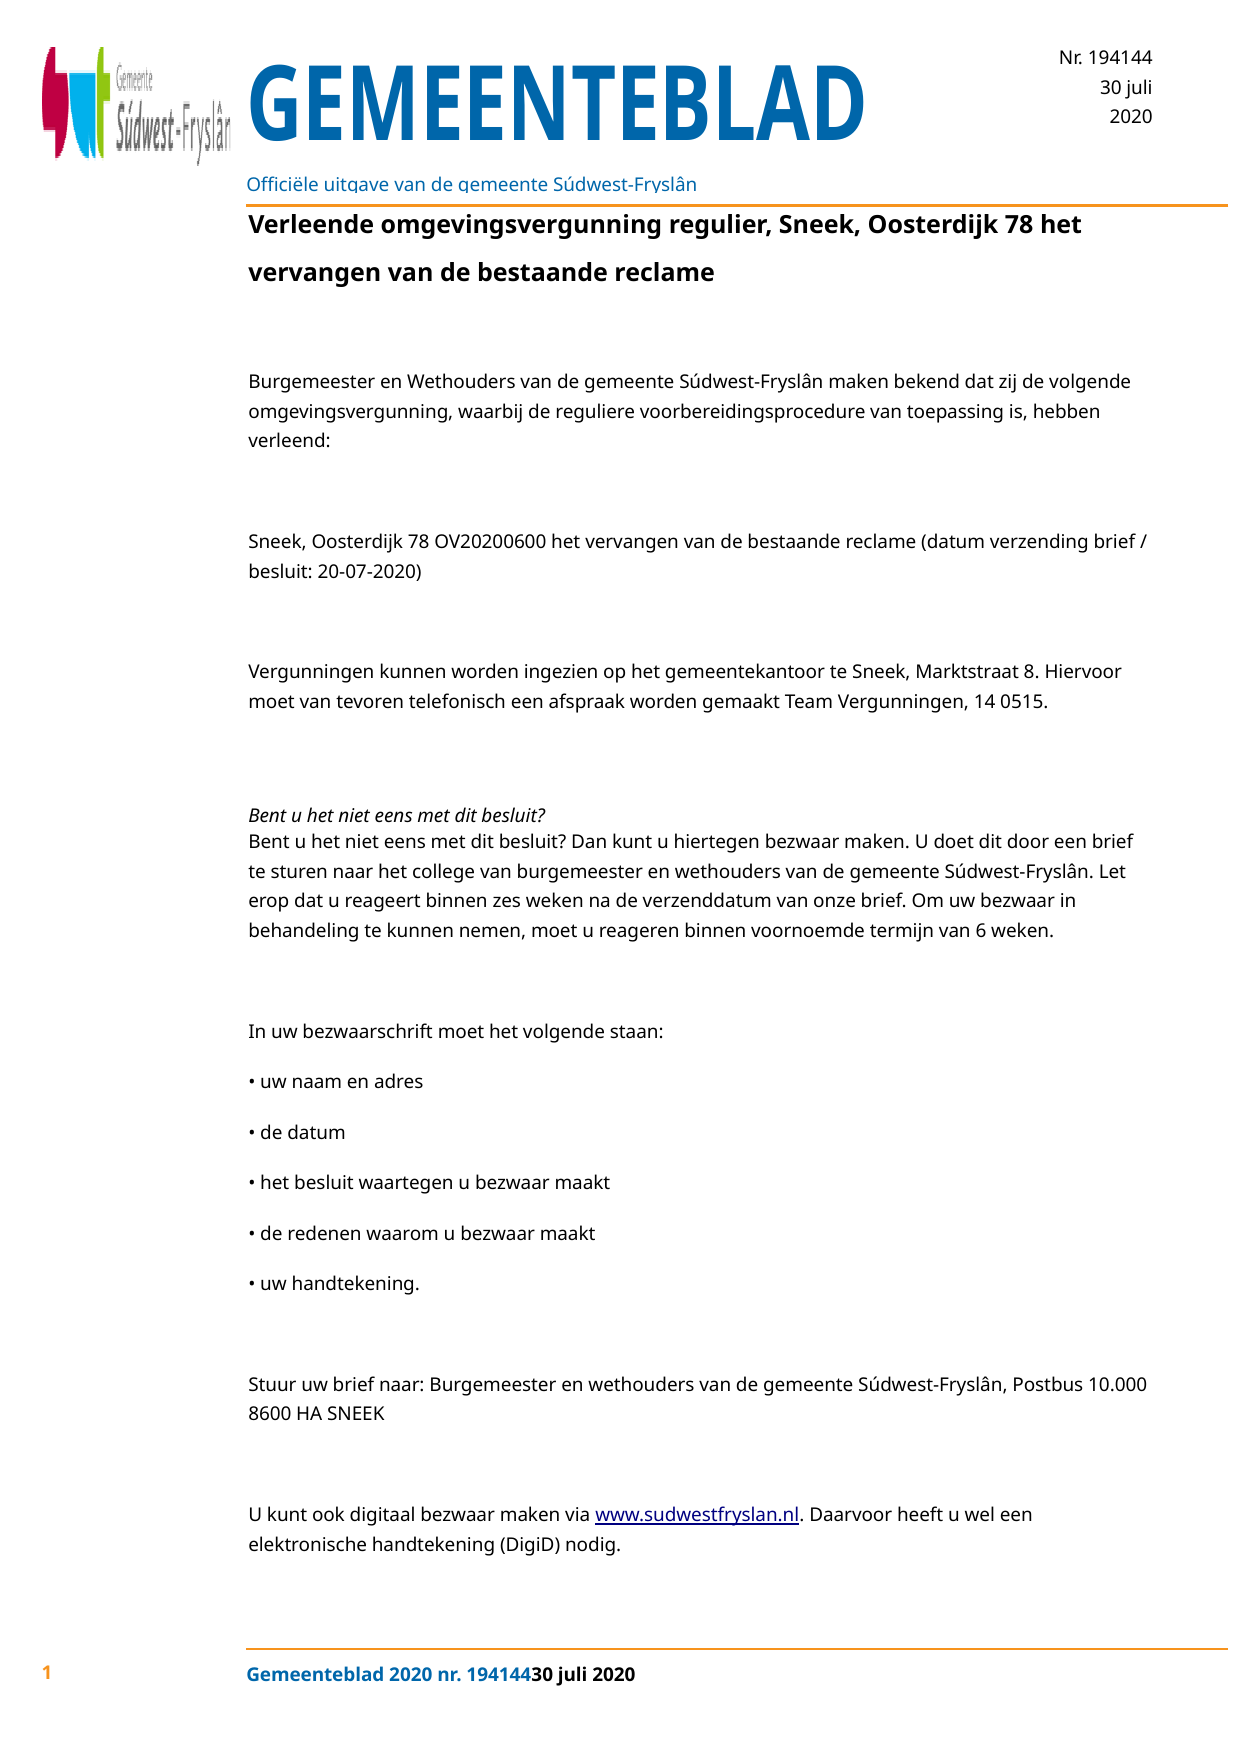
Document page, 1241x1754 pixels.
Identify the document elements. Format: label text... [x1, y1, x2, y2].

text • uw handtekening. [248, 1270, 1152, 1296]
text In uw bezwaarschrift moet het volgende staan: [248, 1018, 1152, 1044]
text U kunt ook digitaal bezwaar maken via www.sudwestfryslan.nl. Daarvoor heeft u wel een elektronische handtekening (DigiD) nodig. [248, 1501, 1152, 1557]
text Burgemeester en Wethouders van de gemeente Súdwest-Fryslân maken bekend dat zij de volgende omgevingsvergunning, waarbij de reguliere voorbereidingsprocedure van toepassing is, hebben verleend: [248, 368, 1152, 453]
text • de datum [248, 1119, 1152, 1144]
text Sneek, Oosterdijk 78 OV20200600 het vervangen van de bestaande reclame (datum verzending brief / besluit: 20-07-2020) [248, 528, 1152, 584]
text • het besluit waartegen u bezwaar maakt [248, 1169, 1152, 1195]
text • uw naam en adres [248, 1068, 1152, 1094]
text Bent u het niet eens met dit besluit? Dan kunt u hiertegen bezwaar maken. U doet dit door een brief te sturen naar het college van burgemeester en wethouders van de gemeente Súdwest-Fryslân. Let erop dat u reageert binnen zes weken na de verzenddatum van onze brief. Om uw bezwaar in behandeling te kunnen nemen, moet u reageren binnen voornoemde termijn van 6 weken. [248, 828, 1152, 943]
picture [41, 47, 231, 172]
text Stuur uw brief naar: Burgemeester en wethouders van de gemeente Súdwest-Fryslân, Postbus 10.000 8600 HA SNEEK [248, 1371, 1152, 1426]
text Vergunningen kunnen worden ingezien op het gemeentekantoor te Sneek, Marktstraat 8. Hiervoor moet van tevoren telefonisch een afspraak worden gemaakt Team Vergunningen, 14 0515. [248, 659, 1152, 714]
text • de redenen waarom u bezwaar maakt [248, 1220, 1152, 1245]
text Bent u het niet eens met dit besluit? [248, 803, 1152, 828]
text Verleende omgevingsvergunning regulier, Sneek, Oosterdijk 78 het vervangen van de bestaande reclame [248, 207, 1152, 288]
